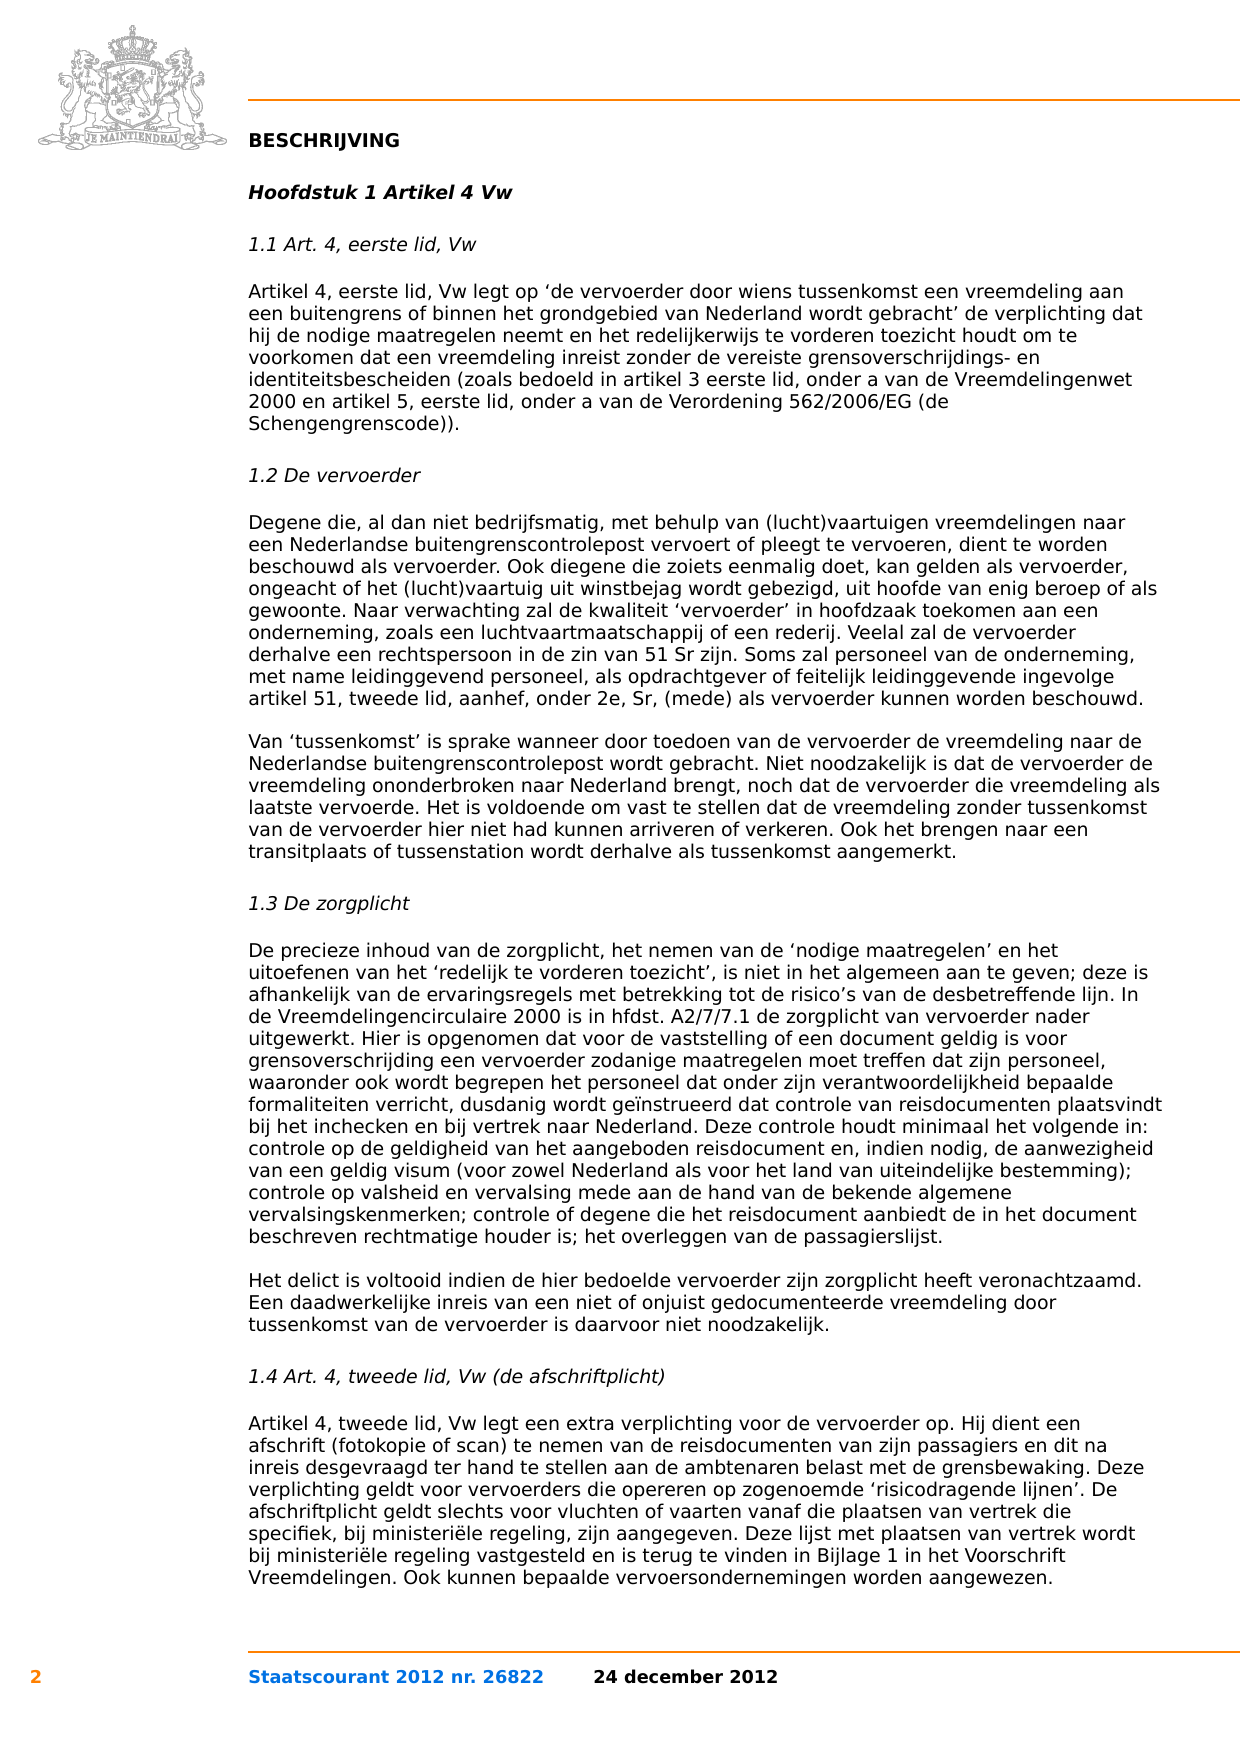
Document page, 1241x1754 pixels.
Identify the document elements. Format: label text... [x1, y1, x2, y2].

subtitle 1.2 De vervoerder [248, 465, 1163, 487]
text De precieze inhoud van de zorgplicht, het nemen van de ‘nodige maatregelen’ en het uitoefenen van het ‘redelijk te vorderen toezicht’, is niet in het algemeen aan te geven; deze is afhankelijk van de ervaringsregels met betrekking tot de risico’s van de desbetreffende lijn. In de Vreemdelingencirculaire 2000 is in hfdst. A2/7/7.1 de zorgplicht van vervoerder nader uitgewerkt. Hier is opgenomen dat voor de vaststelling of een document geldig is voor grensoverschrijding een vervoerder zodanige maatregelen moet treffen dat zijn personeel, waaronder ook wordt begrepen het personeel dat onder zijn verantwoordelijkheid bepaalde formaliteiten verricht, dusdanig wordt geïnstrueerd dat controle van reisdocumenten plaatsvindt bij het inchecken en bij vertrek naar Nederland. Deze controle houdt minimaal het volgende in: controle op de geldigheid van het aangeboden reisdocument en, indien nodig, de aanwezigheid van een geldig visum (voor zowel Nederland als voor het land van uiteindelijke bestemming); controle op valsheid en vervalsing mede aan de hand van de bekende algemene vervalsingskenmerken; controle of degene die het reisdocument aanbiedt de in het document beschreven rechtmatige houder is; het overleggen van de passagierslijst. [248, 940, 1163, 1248]
text Artikel 4, eerste lid, Vw legt op ‘de vervoerder door wiens tussenkomst een vreemdeling aan een buitengrens of binnen het grondgebied van Nederland wordt gebracht’ de verplichting dat hij de nodige maatregelen neemt en het redelijkerwijs te vorderen toezicht houdt om te voorkomen dat een vreemdeling inreist zonder de vereiste grensoverschrijdings- en identiteitsbescheiden (zoals bedoeld in artikel 3 eerste lid, onder a van de Vreemdelingenwet 2000 en artikel 5, eerste lid, onder a van de Verordening 562/2006/EG (de Schengengrenscode)). [248, 281, 1163, 435]
subtitle BESCHRIJVING [248, 130, 1163, 152]
subtitle Hoofdstuk 1 Artikel 4 Vw [248, 182, 1163, 204]
text Van ‘tussenkomst’ is sprake wanneer door toedoen van de vervoerder de vreemdeling naar de Nederlandse buitengrenscontrolepost wordt gebracht. Niet noodzakelijk is dat de vervoerder de vreemdeling ononderbroken naar Nederland brengt, noch dat de vervoerder die vreemdeling als laatste vervoerde. Het is voldoende om vast te stellen dat de vreemdeling zonder tussenkomst van de vervoerder hier niet had kunnen arriveren of verkeren. Ook het brengen naar een transitplaats of tussenstation wordt derhalve als tussenkomst aangemerkt. [248, 731, 1163, 863]
subtitle 1.1 Art. 4, eerste lid, Vw [248, 234, 1163, 256]
text Het delict is voltooid indien de hier bedoelde vervoerder zijn zorgplicht heeft veronachtzaamd. Een daadwerkelijke inreis van een niet of onjuist gedocumenteerde vreemdeling door tussenkomst van de vervoerder is daarvoor niet noodzakelijk. [248, 1270, 1163, 1336]
subtitle 1.4 Art. 4, tweede lid, Vw (de afschriftplicht) [248, 1366, 1163, 1388]
text Degene die, al dan niet bedrijfsmatig, met behulp van (lucht)vaartuigen vreemdelingen naar een Nederlandse buitengrenscontrolepost vervoert of pleegt te vervoeren, dient te worden beschouwd als vervoerder. Ook diegene die zoiets eenmalig doet, kan gelden als vervoerder, ongeacht of het (lucht)vaartuig uit winstbejag wordt gebezigd, uit hoofde van enig beroep of als gewoonte. Naar verwachting zal de kwaliteit ‘vervoerder’ in hoofdzaak toekomen aan een onderneming, zoals een luchtvaartmaatschappij of een rederij. Veelal zal de vervoerder derhalve een rechtspersoon in de zin van 51 Sr zijn. Soms zal personeel van de onderneming, met name leidinggevend personeel, als opdrachtgever of feitelijk leidinggevende ingevolge artikel 51, tweede lid, aanhef, onder 2e, Sr, (mede) als vervoerder kunnen worden beschouwd. [248, 512, 1163, 709]
subtitle 1.3 De zorgplicht [248, 893, 1163, 915]
picture [38, 25, 227, 150]
text Artikel 4, tweede lid, Vw legt een extra verplichting voor de vervoerder op. Hij dient een afschrift (fotokopie of scan) te nemen van de reisdocumenten van zijn passagiers en dit na inreis desgevraagd ter hand te stellen aan de ambtenaren belast met de grensbewaking. Deze verplichting geldt voor vervoerders die opereren op zogenoemde ‘risicodragende lijnen’. De afschriftplicht geldt slechts voor vluchten of vaarten vanaf die plaatsen van vertrek die specifiek, bij ministeriële regeling, zijn aangegeven. Deze lijst met plaatsen van vertrek wordt bij ministeriële regeling vastgesteld en is terug te vinden in Bijlage 1 in het Voorschrift Vreemdelingen. Ook kunnen bepaalde vervoersondernemingen worden aangewezen. [248, 1413, 1163, 1588]
